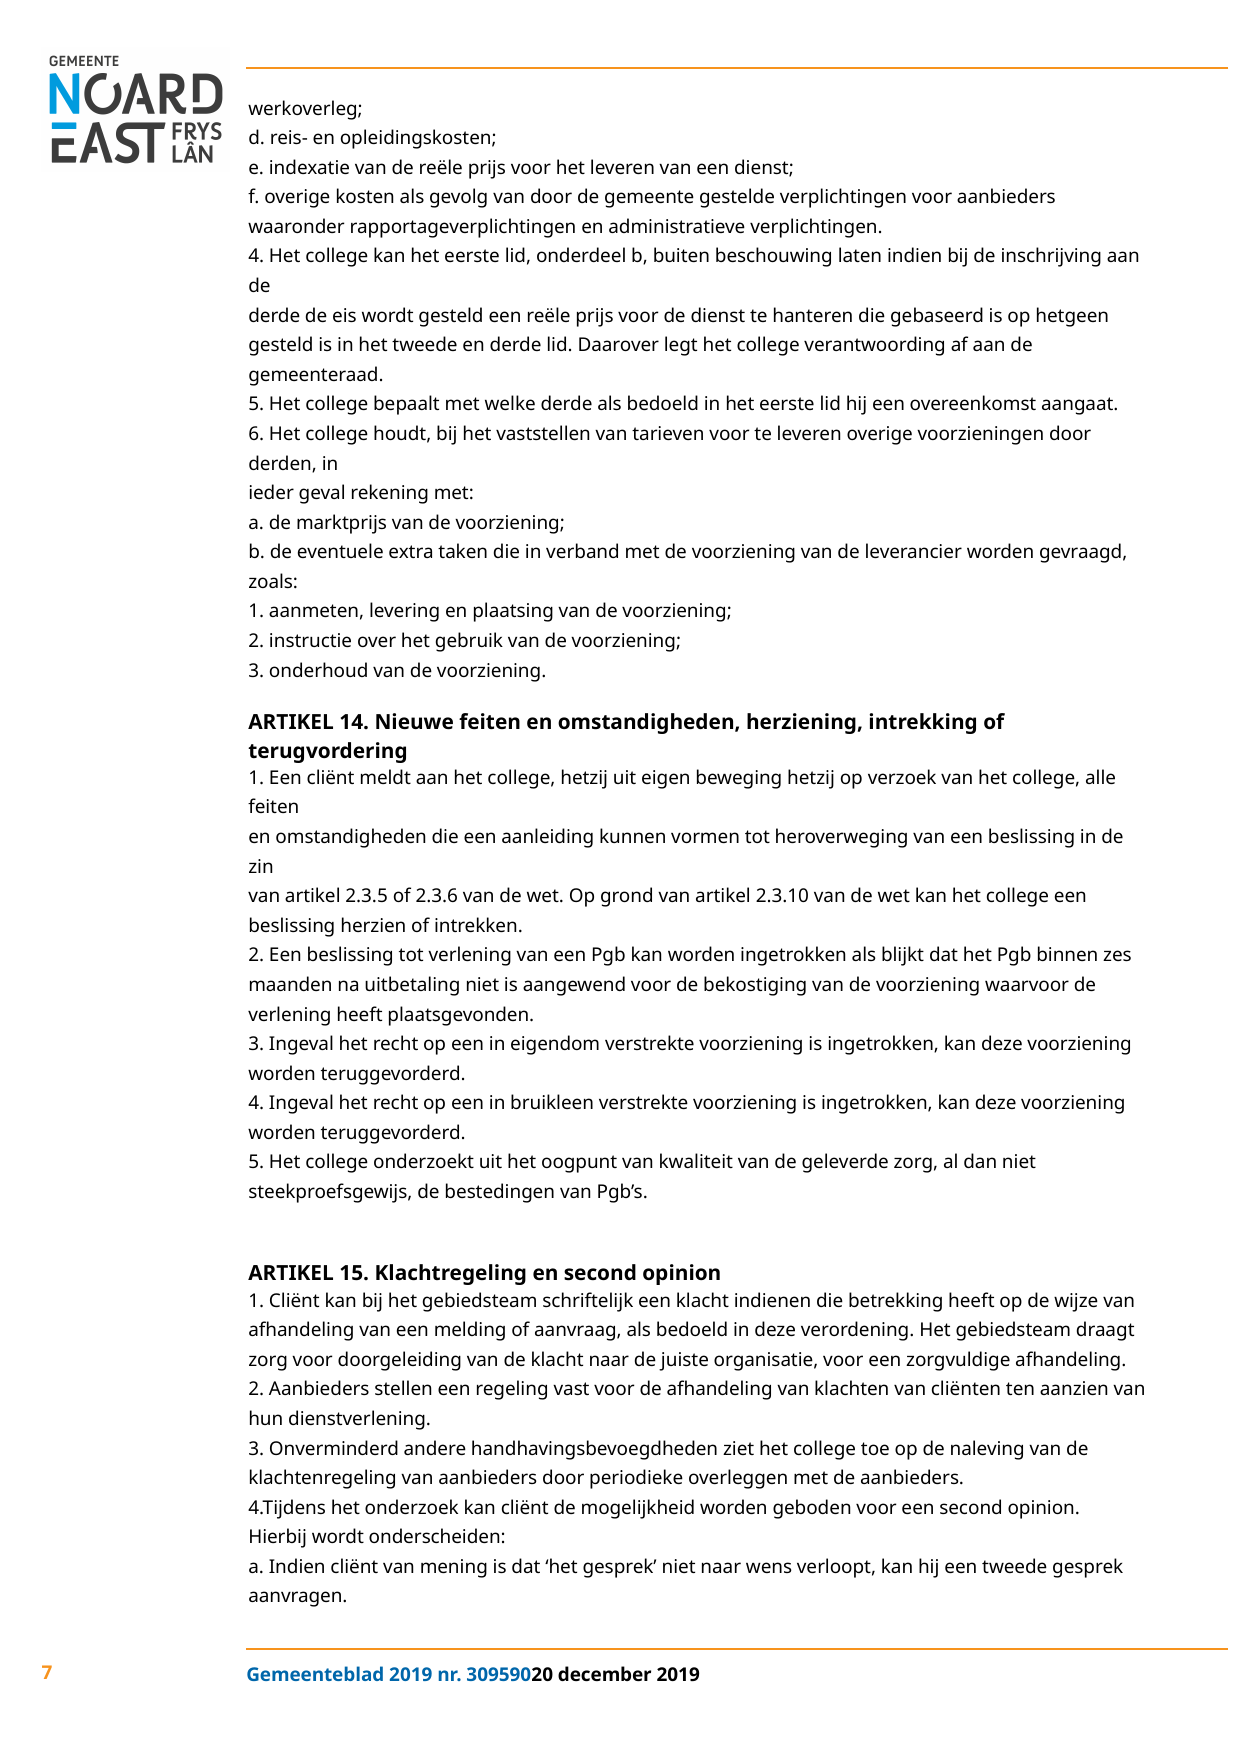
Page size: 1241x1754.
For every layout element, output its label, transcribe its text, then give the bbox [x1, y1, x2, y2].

text afhandeling van een melding of aanvraag, als bedoeld in deze verordening. Het gebiedsteam draagt [248, 1316, 1152, 1342]
text 4. Ingeval het recht op een in bruikleen verstrekte voorziening is ingetrokken, kan deze voorziening [248, 1089, 1152, 1115]
text verlening heeft plaatsgevonden. [248, 1001, 1152, 1027]
text maanden na uitbetaling niet is aangewend voor de bekostiging van de voorziening waarvoor de [248, 971, 1152, 997]
text worden teruggevorderd. [248, 1060, 1152, 1086]
text 4.Tijdens het onderzoek kan cliënt de mogelijkheid worden geboden voor een second opinion. [248, 1494, 1152, 1519]
text zorg voor doorgeleiding van de klacht naar de juiste organisatie, voor een zorgvuldige afhandeling. [248, 1346, 1152, 1372]
text zoals: [248, 568, 1152, 594]
text werkoverleg; [248, 95, 1152, 121]
text ARTIKEL 15. Klachtregeling en second opinion [248, 1258, 1152, 1287]
text 5. Het college bepaalt met welke derde als bedoeld in het eerste lid hij een overeenkomst aangaat. [248, 391, 1152, 416]
text f. overige kosten als gevolg van door de gemeente gestelde verplichtingen voor aanbieders [248, 183, 1152, 209]
text 2. Een beslissing tot verlening van een Pgb kan worden ingetrokken als blijkt dat het Pgb binnen zes [248, 942, 1152, 967]
text d. reis- en opleidingskosten; [248, 124, 1152, 150]
text van artikel 2.3.5 of 2.3.6 van de wet. Op grond van artikel 2.3.10 van de wet kan het college een [248, 882, 1152, 908]
text worden teruggevorderd. [248, 1119, 1152, 1145]
text a. Indien cliënt van mening is dat ‘het gesprek’ niet naar wens verloopt, kan hij een tweede gesprek aanvragen. [248, 1553, 1152, 1608]
text 4. Het college kan het eerste lid, onderdeel b, buiten beschouwing laten indien bij de inschrijving aan de [248, 243, 1152, 298]
text 1. Cliënt kan bij het gebiedsteam schriftelijk een klacht indienen die betrekking heeft op de wijze van [248, 1287, 1152, 1312]
text 2. instructie over het gebruik van de voorziening; [248, 627, 1152, 653]
text gemeenteraad. [248, 361, 1152, 387]
text waaronder rapportageverplichtingen en administratieve verplichtingen. [248, 213, 1152, 239]
text klachtenregeling van aanbieders door periodieke overleggen met de aanbieders. [248, 1464, 1152, 1490]
text e. indexatie van de reële prijs voor het leveren van een dienst; [248, 154, 1152, 180]
text ieder geval rekening met: [248, 479, 1152, 505]
text a. de marktprijs van de voorziening; [248, 509, 1152, 535]
text 3. onderhoud van de voorziening. [248, 657, 1152, 683]
text en omstandigheden die een aanleiding kunnen vormen tot heroverweging van een beslissing in de zin [248, 823, 1152, 879]
text b. de eventuele extra taken die in verband met de voorziening van de leverancier worden gevraagd, [248, 538, 1152, 564]
text 1. aanmeten, levering en plaatsing van de voorziening; [248, 598, 1152, 623]
text 2. Aanbieders stellen een regeling vast voor de afhandeling van klachten van cliënten ten aanzien van [248, 1376, 1152, 1401]
text 5. Het college onderzoekt uit het oogpunt van kwaliteit van de geleverde zorg, al dan niet [248, 1149, 1152, 1174]
text beslissing herzien of intrekken. [248, 912, 1152, 938]
text gesteld is in het tweede en derde lid. Daarover legt het college verantwoording af aan de [248, 331, 1152, 357]
text 3. Ingeval het recht op een in eigendom verstrekte voorziening is ingetrokken, kan deze voorziening [248, 1030, 1152, 1056]
text 1. Een cliënt meldt aan het college, hetzij uit eigen beweging hetzij op verzoek van het college, alle feiten [248, 764, 1152, 819]
text derde de eis wordt gesteld een reële prijs voor de dienst te hanteren die gebaseerd is op hetgeen [248, 302, 1152, 328]
text ARTIKEL 14. Nieuwe feiten en omstandigheden, herziening, intrekking of terugvordering [248, 707, 1152, 764]
text 3. Onverminderd andere handhavingsbevoegdheden ziet het college toe op de naleving van de [248, 1435, 1152, 1460]
text steekproefsgewijs, de bestedingen van Pgb’s. [248, 1178, 1152, 1204]
text hun dienstverlening. [248, 1405, 1152, 1431]
picture [41, 47, 231, 172]
text Hierbij wordt onderscheiden: [248, 1523, 1152, 1549]
text 6. Het college houdt, bij het vaststellen van tarieven voor te leveren overige voorzieningen door derden, in [248, 420, 1152, 476]
